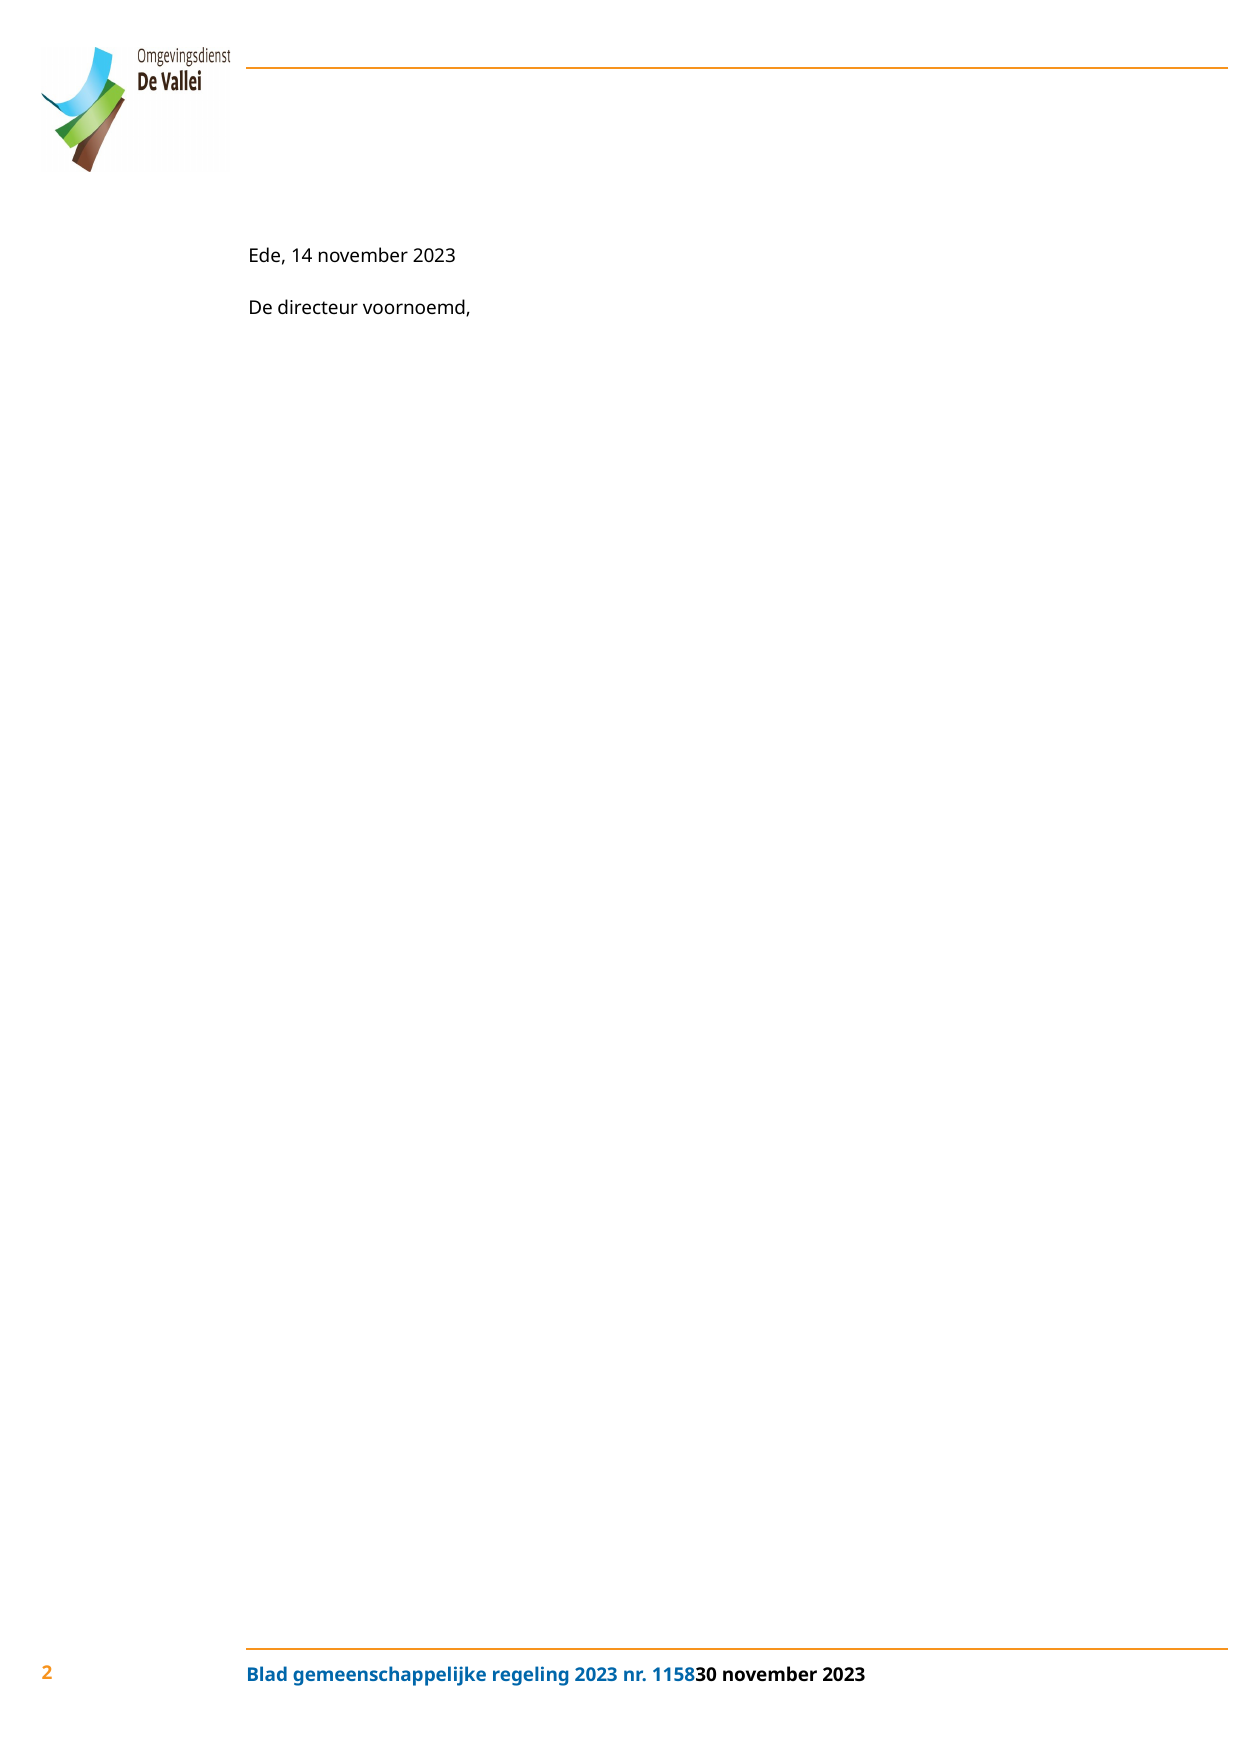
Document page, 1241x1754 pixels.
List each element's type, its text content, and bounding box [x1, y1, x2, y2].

picture [41, 47, 231, 172]
text Ede, 14 november 2023 [248, 243, 1152, 268]
text De directeur voornoemd, [248, 294, 1152, 320]
